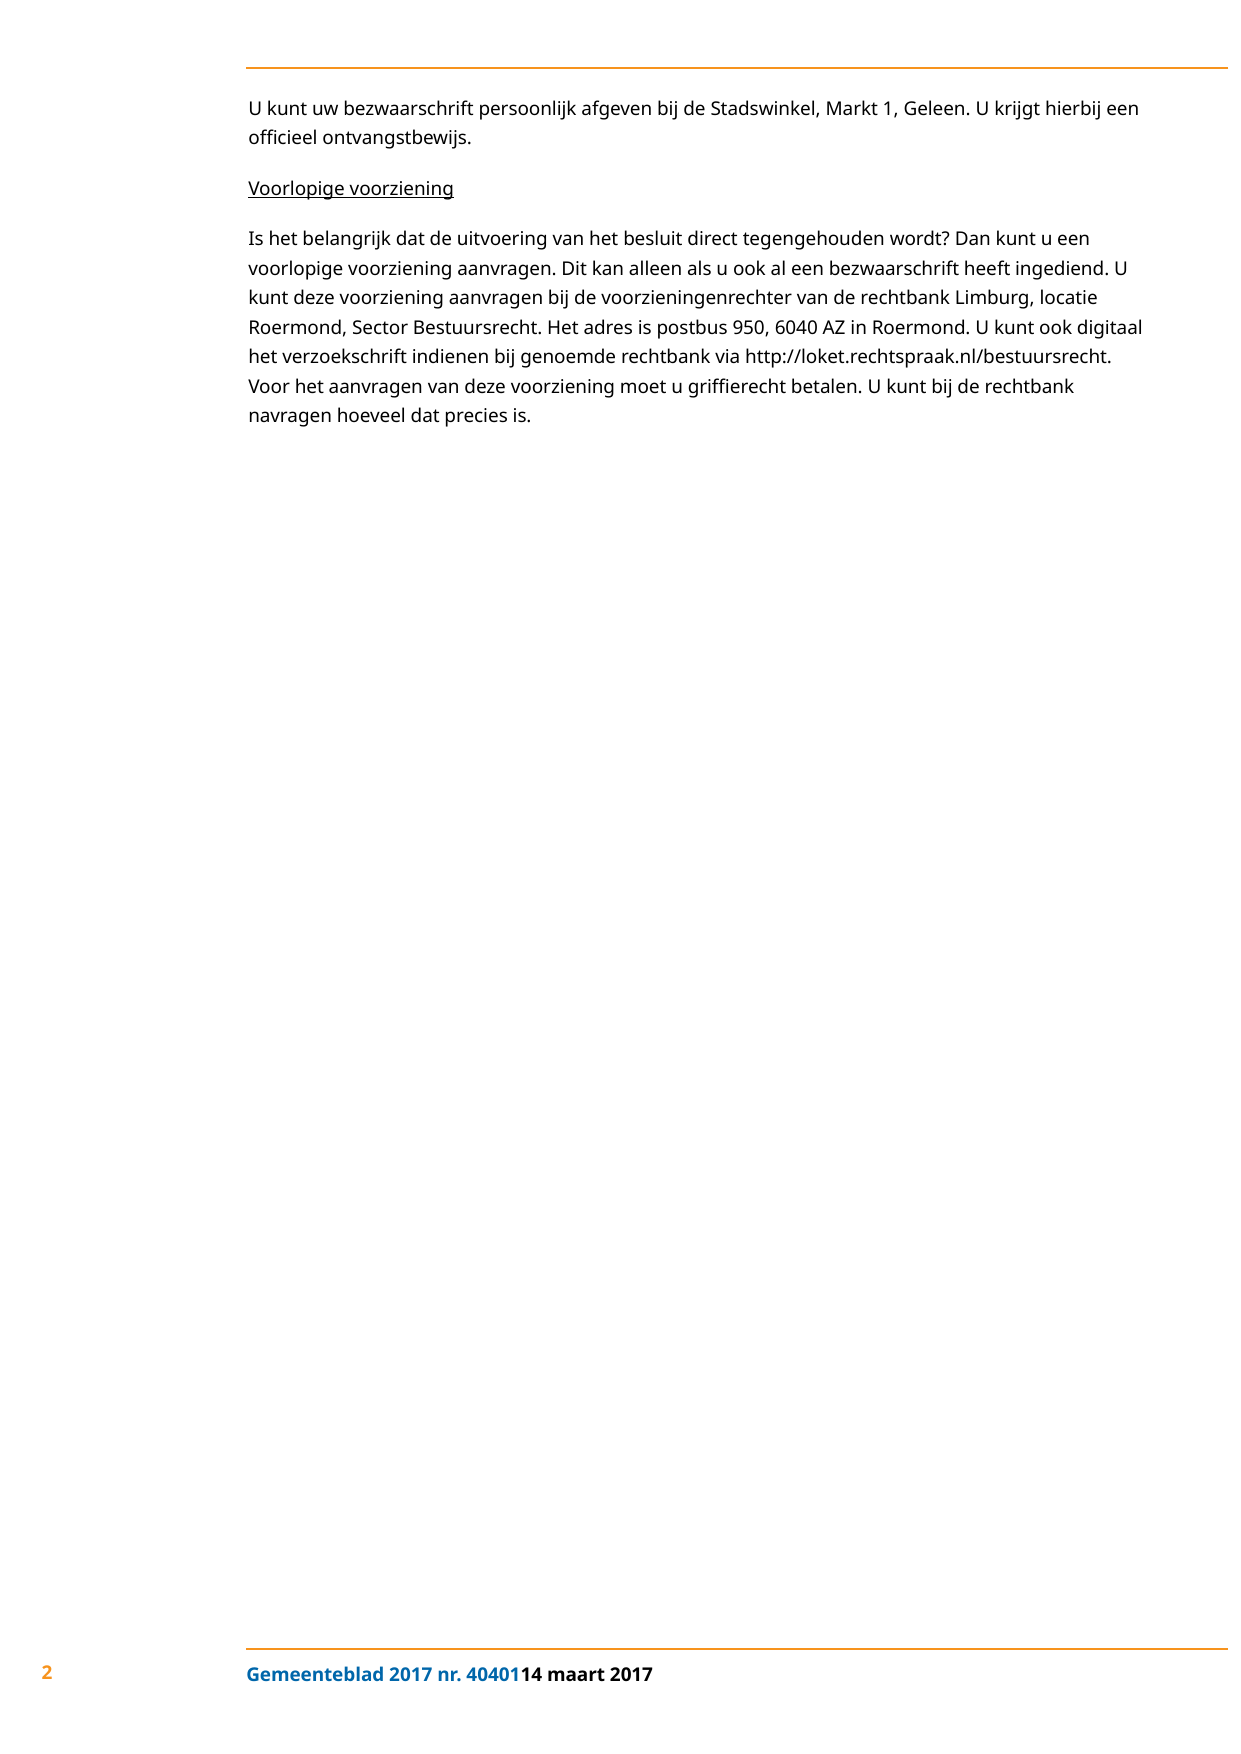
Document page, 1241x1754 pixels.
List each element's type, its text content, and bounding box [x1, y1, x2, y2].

text Is het belangrijk dat de uitvoering van het besluit direct tegengehouden wordt? Dan kunt u een voorlopige voorziening aanvragen. Dit kan alleen als u ook al een bezwaarschrift heeft ingediend. U kunt deze voorziening aanvragen bij de voorzieningenrechter van de rechtbank Limburg, locatie Roermond, Sector Bestuursrecht. Het adres is postbus 950, 6040 AZ in Roermond. U kunt ook digitaal het verzoekschrift indienen bij genoemde rechtbank via http://loket.rechtspraak.nl/bestuursrecht. Voor het aanvragen van deze voorziening moet u griffierecht betalen. U kunt bij de rechtbank navragen hoeveel dat precies is. [248, 225, 1152, 428]
text Voorlopige voorziening [248, 175, 1152, 201]
text U kunt uw bezwaarschrift persoonlijk afgeven bij de Stadswinkel, Markt 1, Geleen. U krijgt hierbij een officieel ontvangstbewijs. [248, 95, 1152, 150]
picture [41, 47, 231, 172]
